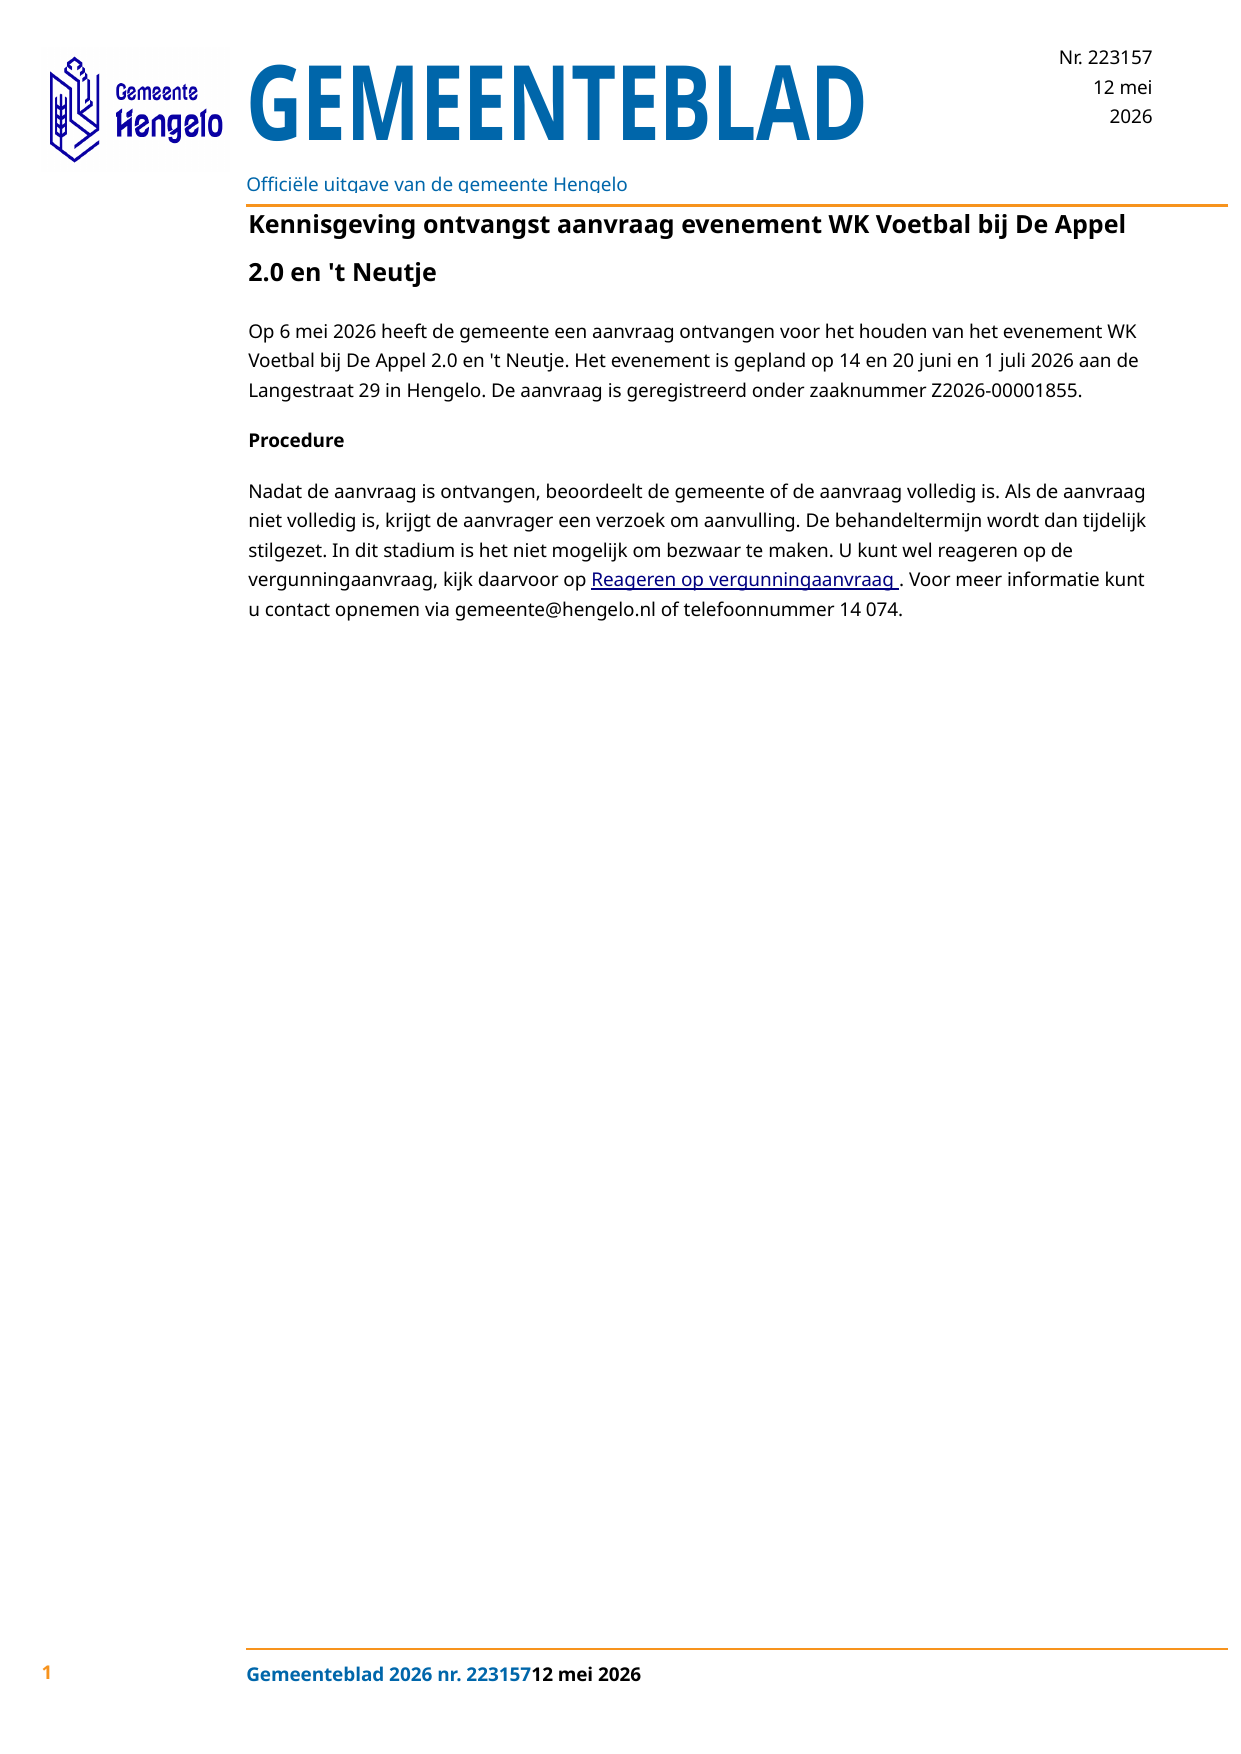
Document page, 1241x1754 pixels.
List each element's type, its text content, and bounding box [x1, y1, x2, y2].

text Procedure [248, 427, 1152, 453]
text Nadat de aanvraag is ontvangen, beoordeelt de gemeente of de aanvraag volledig is. Als de aanvraag niet volledig is, krijgt de aanvrager een verzoek om aanvulling. De behandeltermijn wordt dan tijdelijk stilgezet. In dit stadium is het niet mogelijk om bezwaar te maken. U kunt wel reageren op de vergunningaanvraag, kijk daarvoor op Reageren op vergunningaanvraag . Voor meer informatie kunt u contact opnemen via gemeente@hengelo.nl of telefoonnummer 14 074. [248, 478, 1152, 622]
text Kennisgeving ontvangst aanvraag evenement WK Voetbal bij De Appel 2.0 en 't Neutje [248, 207, 1152, 288]
text Op 6 mei 2026 heeft de gemeente een aanvraag ontvangen voor het houden van het evenement WK Voetbal bij De Appel 2.0 en 't Neutje. Het evenement is gepland op 14 en 20 juni en 1 juli 2026 aan de Langestraat 29 in Hengelo. De aanvraag is geregistreerd onder zaaknummer Z2026-00001855. [248, 318, 1152, 403]
picture [41, 47, 231, 172]
